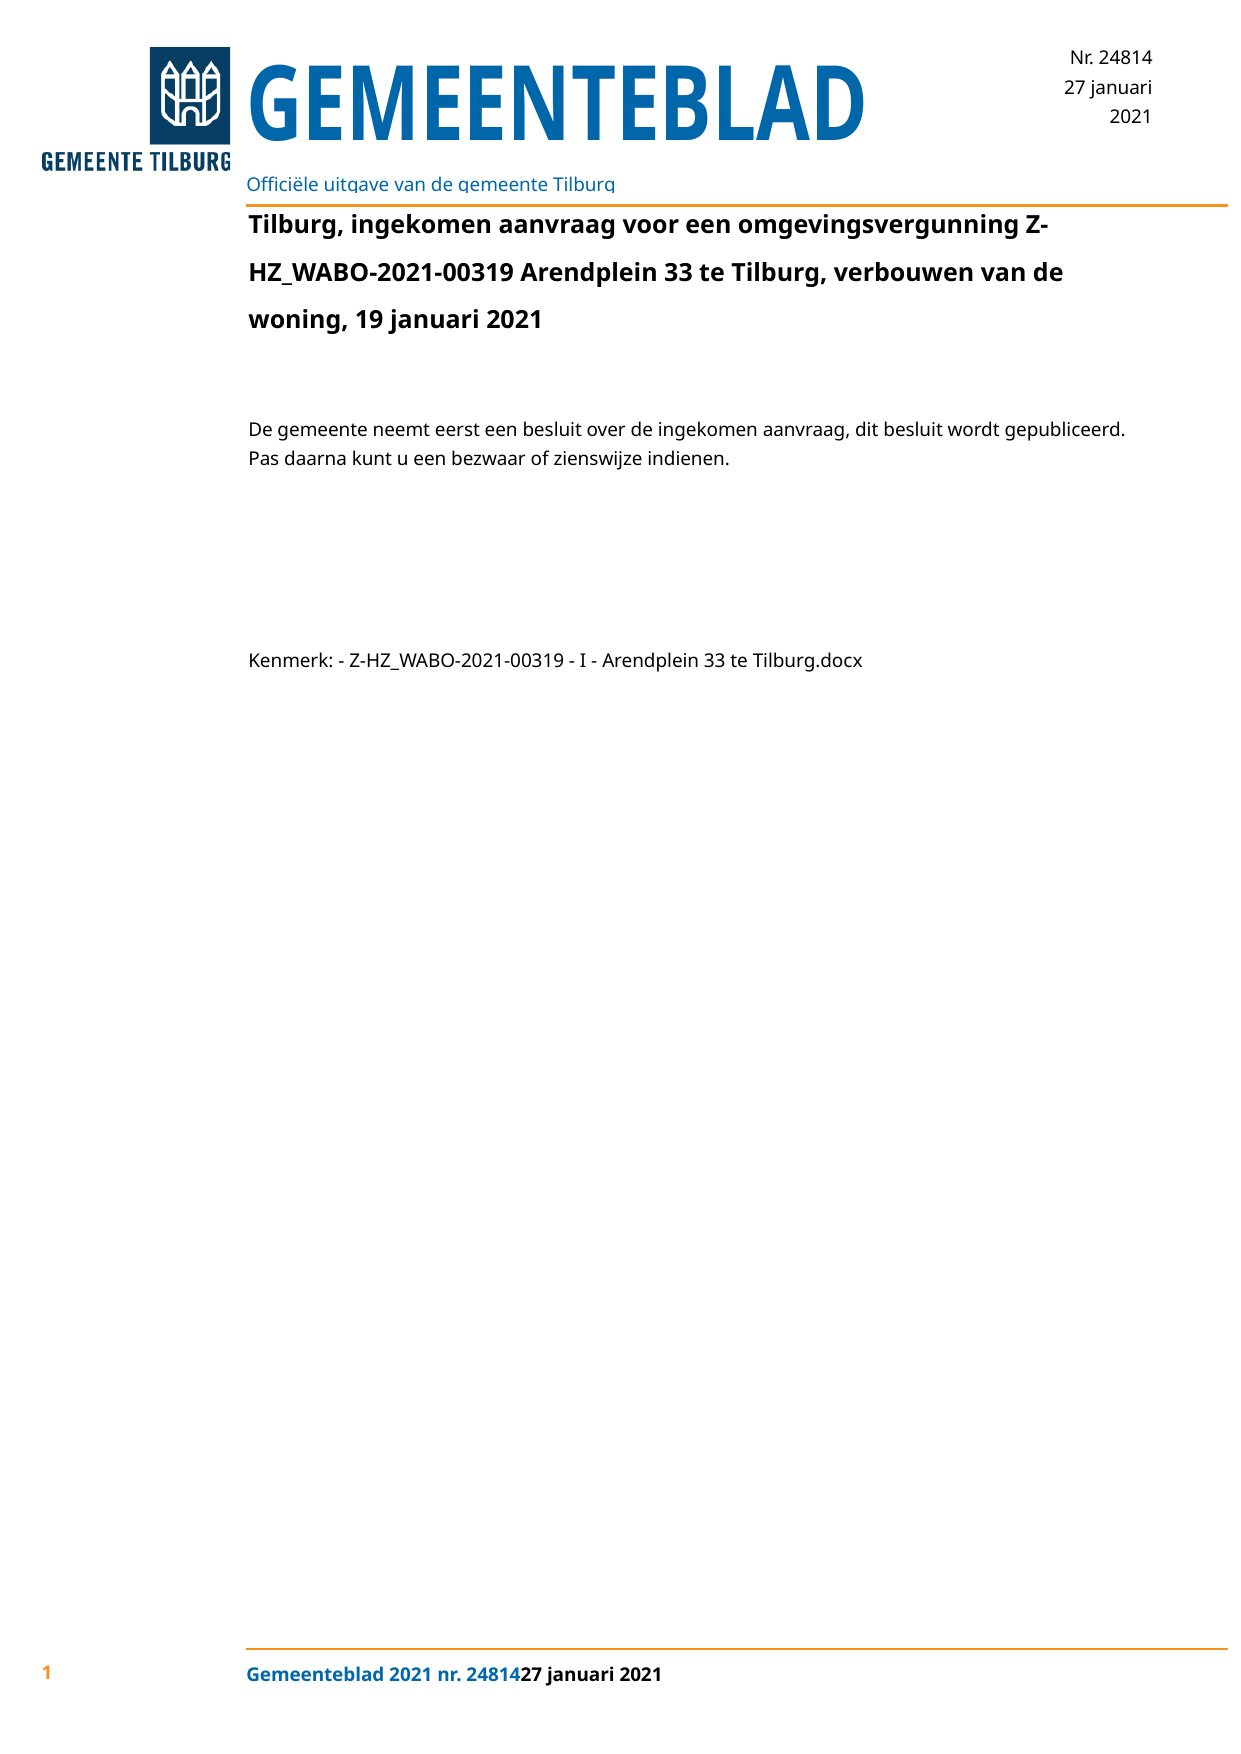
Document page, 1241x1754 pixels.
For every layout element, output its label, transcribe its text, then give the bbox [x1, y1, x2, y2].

text Tilburg, ingekomen aanvraag voor een omgevingsvergunning Z-HZ_WABO-2021-00319 Arendplein 33 te Tilburg, verbouwen van de woning, 19 januari 2021 [248, 207, 1152, 336]
text Kenmerk: - Z-HZ_WABO-2021-00319 - I - Arendplein 33 te Tilburg.docx [248, 647, 1152, 673]
text De gemeente neemt eerst een besluit over de ingekomen aanvraag, dit besluit wordt gepubliceerd. Pas daarna kunt u een bezwaar of zienswijze indienen. [248, 416, 1152, 471]
picture [41, 47, 231, 172]
